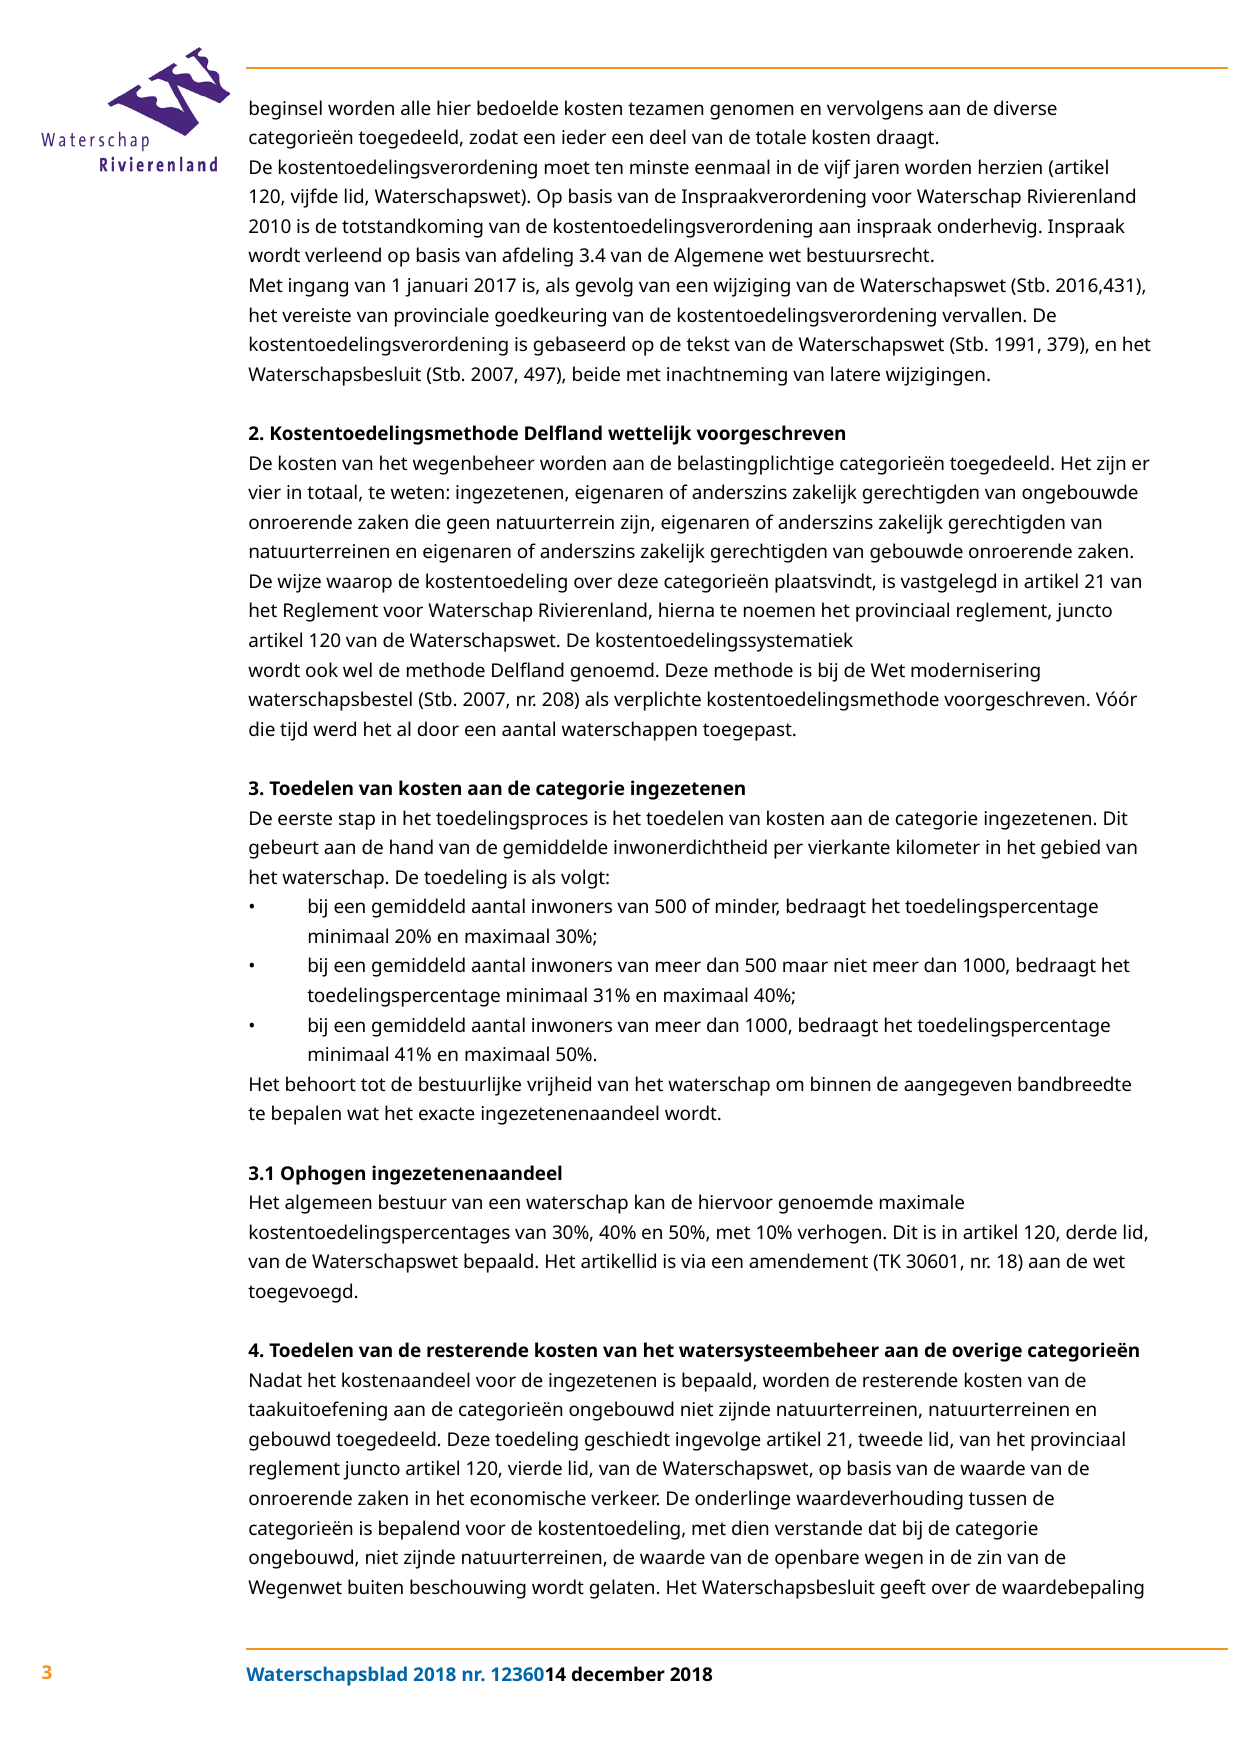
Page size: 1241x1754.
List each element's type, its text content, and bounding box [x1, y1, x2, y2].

text wordt ook wel de methode Delfland genoemd. Deze methode is bij de Wet modernisering waterschapsbestel (Stb. 2007, nr. 208) als verplichte kostentoedelingsmethode voorgeschreven. Vóór die tijd werd het al door een aantal waterschappen toegepast. [248, 657, 1152, 742]
text 3. Toedelen van kosten aan de categorie ingezetenen [248, 775, 1152, 801]
text Nadat het kostenaandeel voor de ingezetenen is bepaald, worden de resterende kosten van de taakuitoefening aan de categorieën ongebouwd niet zijnde natuurterreinen, natuurterreinen en gebouwd toegedeeld. Deze toedeling geschiedt ingevolge artikel 21, tweede lid, van het provinciaal reglement juncto artikel 120, vierde lid, van de Waterschapswet, op basis van de waarde van de onroerende zaken in het economische verkeer. De onderlinge waardeverhouding tussen de categorieën is bepalend voor de kostentoedeling, met dien verstande dat bij de categorie ongebouwd, niet zijnde natuurterreinen, de waarde van de openbare wegen in de zin van de Wegenwet buiten beschouwing wordt gelaten. Het Waterschapsbesluit geeft over de waardebepaling [248, 1367, 1152, 1600]
text Met ingang van 1 januari 2017 is, als gevolg van een wijziging van de Waterschapswet (Stb. 2016,431), het vereiste van provinciale goedkeuring van de kostentoedelingsverordening vervallen. De kostentoedelingsverordening is gebaseerd op de tekst van de Waterschapswet (Stb. 1991, 379), en het Waterschapsbesluit (Stb. 2007, 497), beide met inachtneming van latere wijzigingen. [248, 272, 1152, 387]
text 3.1 Ophogen ingezetenenaandeel [248, 1160, 1152, 1186]
text beginsel worden alle hier bedoelde kosten tezamen genomen en vervolgens aan de diverse categorieën toegedeeld, zodat een ieder een deel van de totale kosten draagt. [248, 95, 1152, 150]
text De wijze waarop de kostentoedeling over deze categorieën plaatsvindt, is vastgelegd in artikel 21 van het Reglement voor Waterschap Rivierenland, hierna te noemen het provinciaal reglement, juncto artikel 120 van de Waterschapswet. De kostentoedelingssystematiek [248, 568, 1152, 653]
text De kostentoedelingsverordening moet ten minste eenmaal in de vijf jaren worden herzien (artikel 120, vijfde lid, Waterschapswet). Op basis van de Inspraakverordening voor Waterschap Rivierenland 2010 is de totstandkoming van de kostentoedelingsverordening aan inspraak onderhevig. Inspraak wordt verleend op basis van afdeling 3.4 van de Algemene wet bestuursrecht. [248, 154, 1152, 268]
list bij een gemiddeld aantal inwoners van 500 of minder, bedraagt het toedelingspercentage minimaal 20% en maximaal 30%; [248, 893, 1152, 949]
list bij een gemiddeld aantal inwoners van meer dan 1000, bedraagt het toedelingspercentage minimaal 41% en maximaal 50%. [248, 1012, 1152, 1067]
text Het algemeen bestuur van een waterschap kan de hiervoor genoemde maximale kostentoedelingspercentages van 30%, 40% en 50%, met 10% verhogen. Dit is in artikel 120, derde lid, van de Waterschapswet bepaald. Het artikellid is via een amendement (TK 30601, nr. 18) aan de wet toegevoegd. [248, 1189, 1152, 1304]
text De kosten van het wegenbeheer worden aan de belastingplichtige categorieën toegedeeld. Het zijn er vier in totaal, te weten: ingezetenen, eigenaren of anderszins zakelijk gerechtigden van ongebouwde onroerende zaken die geen natuurterrein zijn, eigenaren of anderszins zakelijk gerechtigden van natuurterreinen en eigenaren of anderszins zakelijk gerechtigden van gebouwde onroerende zaken. [248, 450, 1152, 564]
picture [41, 47, 231, 172]
list bij een gemiddeld aantal inwoners van meer dan 500 maar niet meer dan 1000, bedraagt het toedelingspercentage minimaal 31% en maximaal 40%; [248, 953, 1152, 1008]
text 4. Toedelen van de resterende kosten van het watersysteembeheer aan de overige categorieën [248, 1337, 1152, 1363]
text De eerste stap in het toedelingsproces is het toedelen van kosten aan de categorie ingezetenen. Dit gebeurt aan de hand van de gemiddelde inwonerdichtheid per vierkante kilometer in het gebied van het waterschap. De toedeling is als volgt: [248, 805, 1152, 890]
text Het behoort tot de bestuurlijke vrijheid van het waterschap om binnen de aangegeven bandbreedte te bepalen wat het exacte ingezetenenaandeel wordt. [248, 1071, 1152, 1126]
text 2. Kostentoedelingsmethode Delfland wettelijk voorgeschreven [248, 420, 1152, 446]
